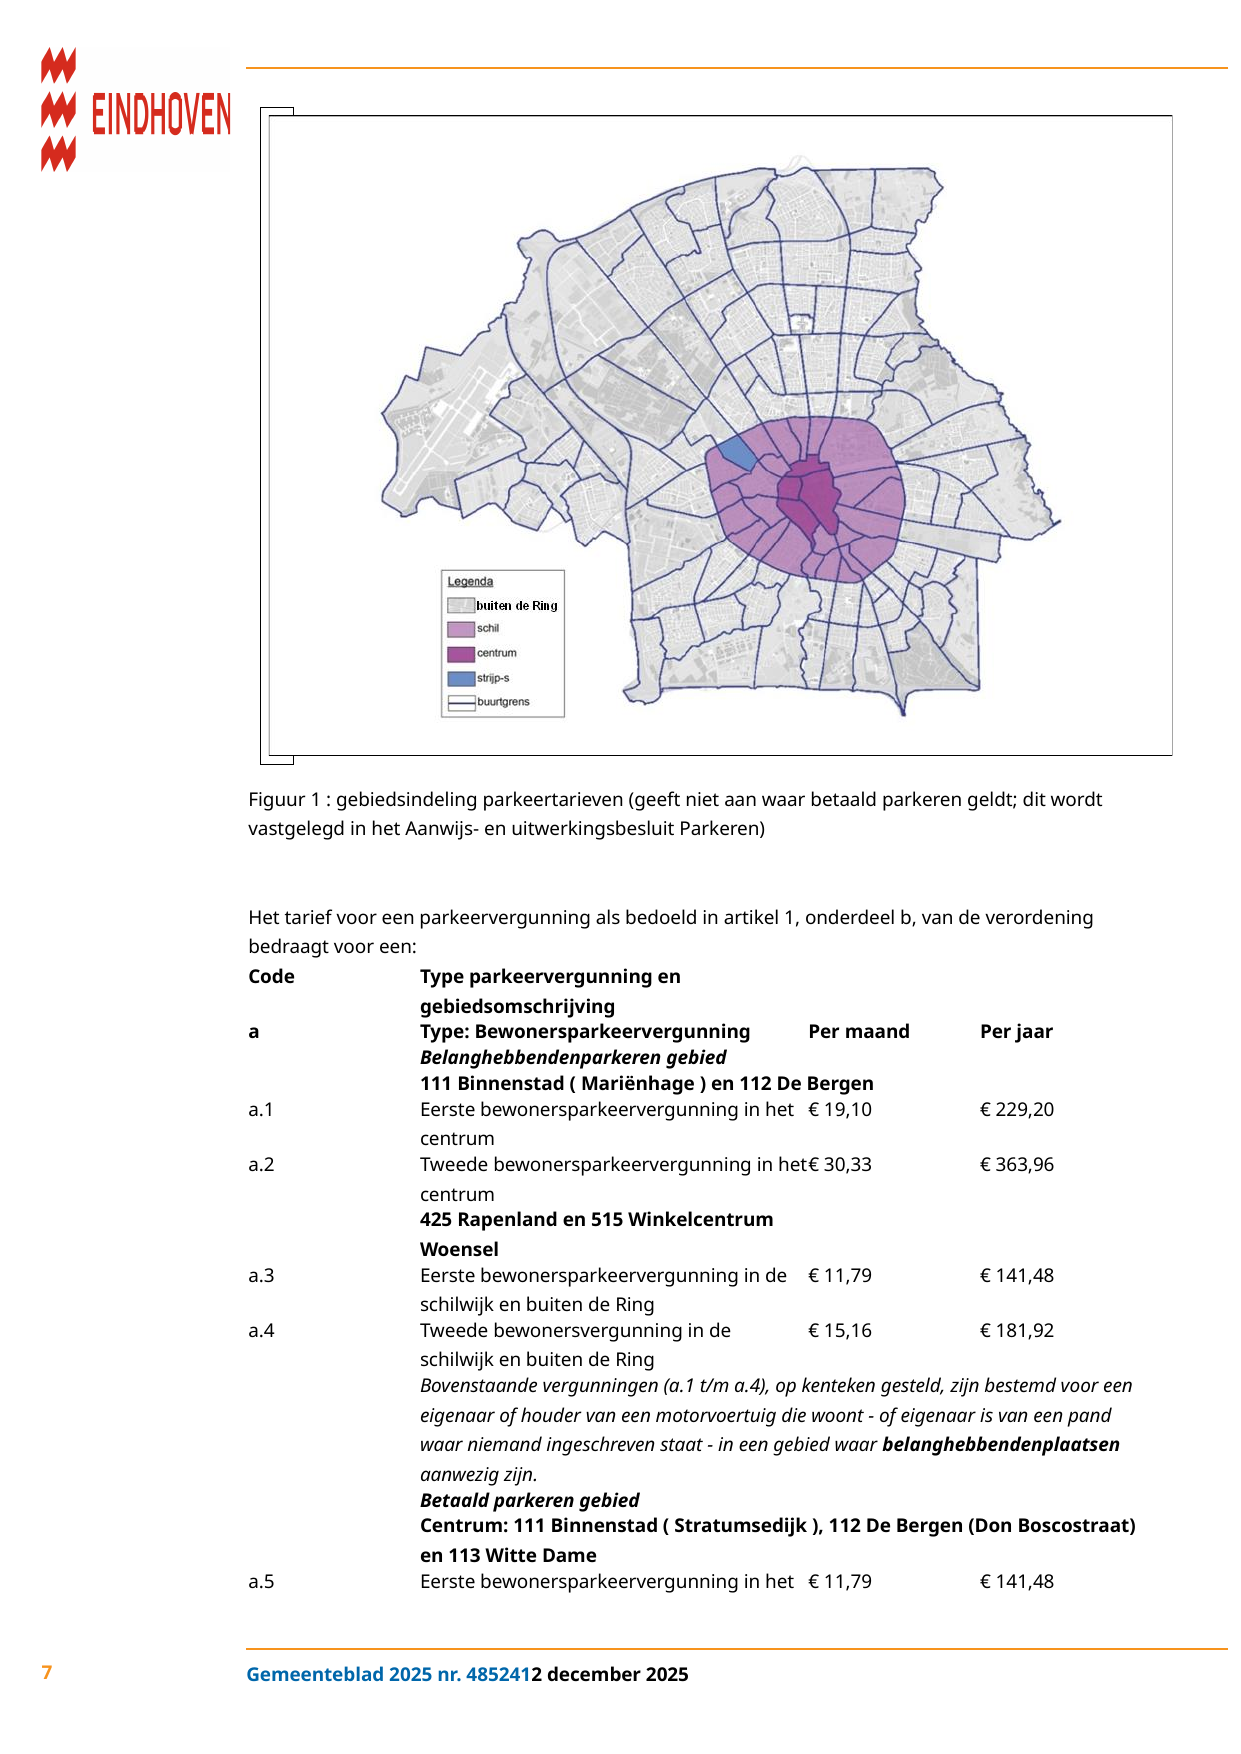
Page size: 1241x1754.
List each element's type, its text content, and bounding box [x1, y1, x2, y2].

table_cell [248, 1206, 420, 1262]
table_cell a.1 [248, 1096, 420, 1151]
table_cell [248, 1044, 420, 1070]
table_cell 111 Binnenstad ( Mariënhage ) en 112 De Bergen [420, 1070, 1152, 1096]
table_cell [248, 1513, 420, 1568]
table_cell [980, 1044, 1152, 1070]
picture [268, 115, 1173, 756]
table_cell [248, 1070, 420, 1096]
table_cell Centrum: 111 Binnenstad ( Stratumsedijk ), 112 De Bergen (Don Boscostraat) en 113 Witte Dame [420, 1513, 1152, 1568]
table_cell [808, 1044, 980, 1070]
table_header [980, 963, 1152, 1019]
table_cell [808, 1487, 980, 1513]
table_cell Tweede bewonersparkeervergunning in het centrum [420, 1151, 808, 1206]
table_cell € 11,79 [808, 1262, 980, 1317]
table_cell Belanghebbendenparkeren gebied [420, 1044, 808, 1070]
table_cell € 363,96 [980, 1151, 1152, 1206]
table_cell Eerste bewonersparkeervergunning in het centrum [420, 1096, 808, 1151]
table_cell € 15,16 [808, 1317, 980, 1372]
table_cell Tweede bewonersvergunning in de schilwijk en buiten de Ring [420, 1317, 808, 1372]
table_cell Betaald parkeren gebied [420, 1487, 808, 1513]
table_cell € 229,20 [980, 1096, 1152, 1151]
text Het tarief voor een parkeervergunning als bedoeld in artikel 1, onderdeel b, van de verordening bedraagt voor een: [248, 904, 1152, 959]
table_cell € 141,48 [980, 1568, 1152, 1594]
table_cell [248, 1487, 420, 1513]
table_cell Eerste bewonersparkeervergunning in het [420, 1568, 808, 1594]
picture [41, 47, 231, 172]
table_header [808, 963, 980, 1019]
table_cell a.2 [248, 1151, 420, 1206]
table_cell a.3 [248, 1262, 420, 1317]
table_cell a.5 [248, 1568, 420, 1594]
table_cell € 19,10 [808, 1096, 980, 1151]
table_cell Eerste bewonersparkeervergunning in de schilwijk en buiten de Ring [420, 1262, 808, 1317]
table_cell € 141,48 [980, 1262, 1152, 1317]
table_header Code [248, 963, 420, 1019]
table_cell [980, 1206, 1152, 1262]
table_cell a.4 [248, 1317, 420, 1372]
table_cell € 30,33 [808, 1151, 980, 1206]
table_cell Bovenstaande vergunningen (a.1 t/m a.4), op kenteken gesteld, zijn bestemd voor een eigenaar of houder van een motorvoertuig die woont - of eigenaar is van een pand waar niemand ingeschreven staat - in een gebied waar belanghebbendenplaatsen aanwezig zijn. [420, 1373, 1152, 1487]
table_cell [248, 1373, 420, 1487]
table_cell € 11,79 [808, 1568, 980, 1594]
table_cell € 181,92 [980, 1317, 1152, 1372]
text Figuur 1 : gebiedsindeling parkeertarieven (geeft niet aan waar betaald parkeren geldt; dit wordt vastgelegd in het Aanwijs- en uitwerkingsbesluit Parkeren) [248, 786, 1152, 841]
table_cell a [248, 1019, 420, 1044]
table_cell [808, 1206, 980, 1262]
table_cell 425 Rapenland en 515 Winkelcentrum Woensel [420, 1206, 808, 1262]
table_cell Per jaar [980, 1019, 1152, 1044]
table_cell Type: Bewonersparkeervergunning [420, 1019, 808, 1044]
table_cell [980, 1487, 1152, 1513]
table_header Type parkeervergunning en gebiedsomschrijving [420, 963, 808, 1019]
table_cell Per maand [808, 1019, 980, 1044]
